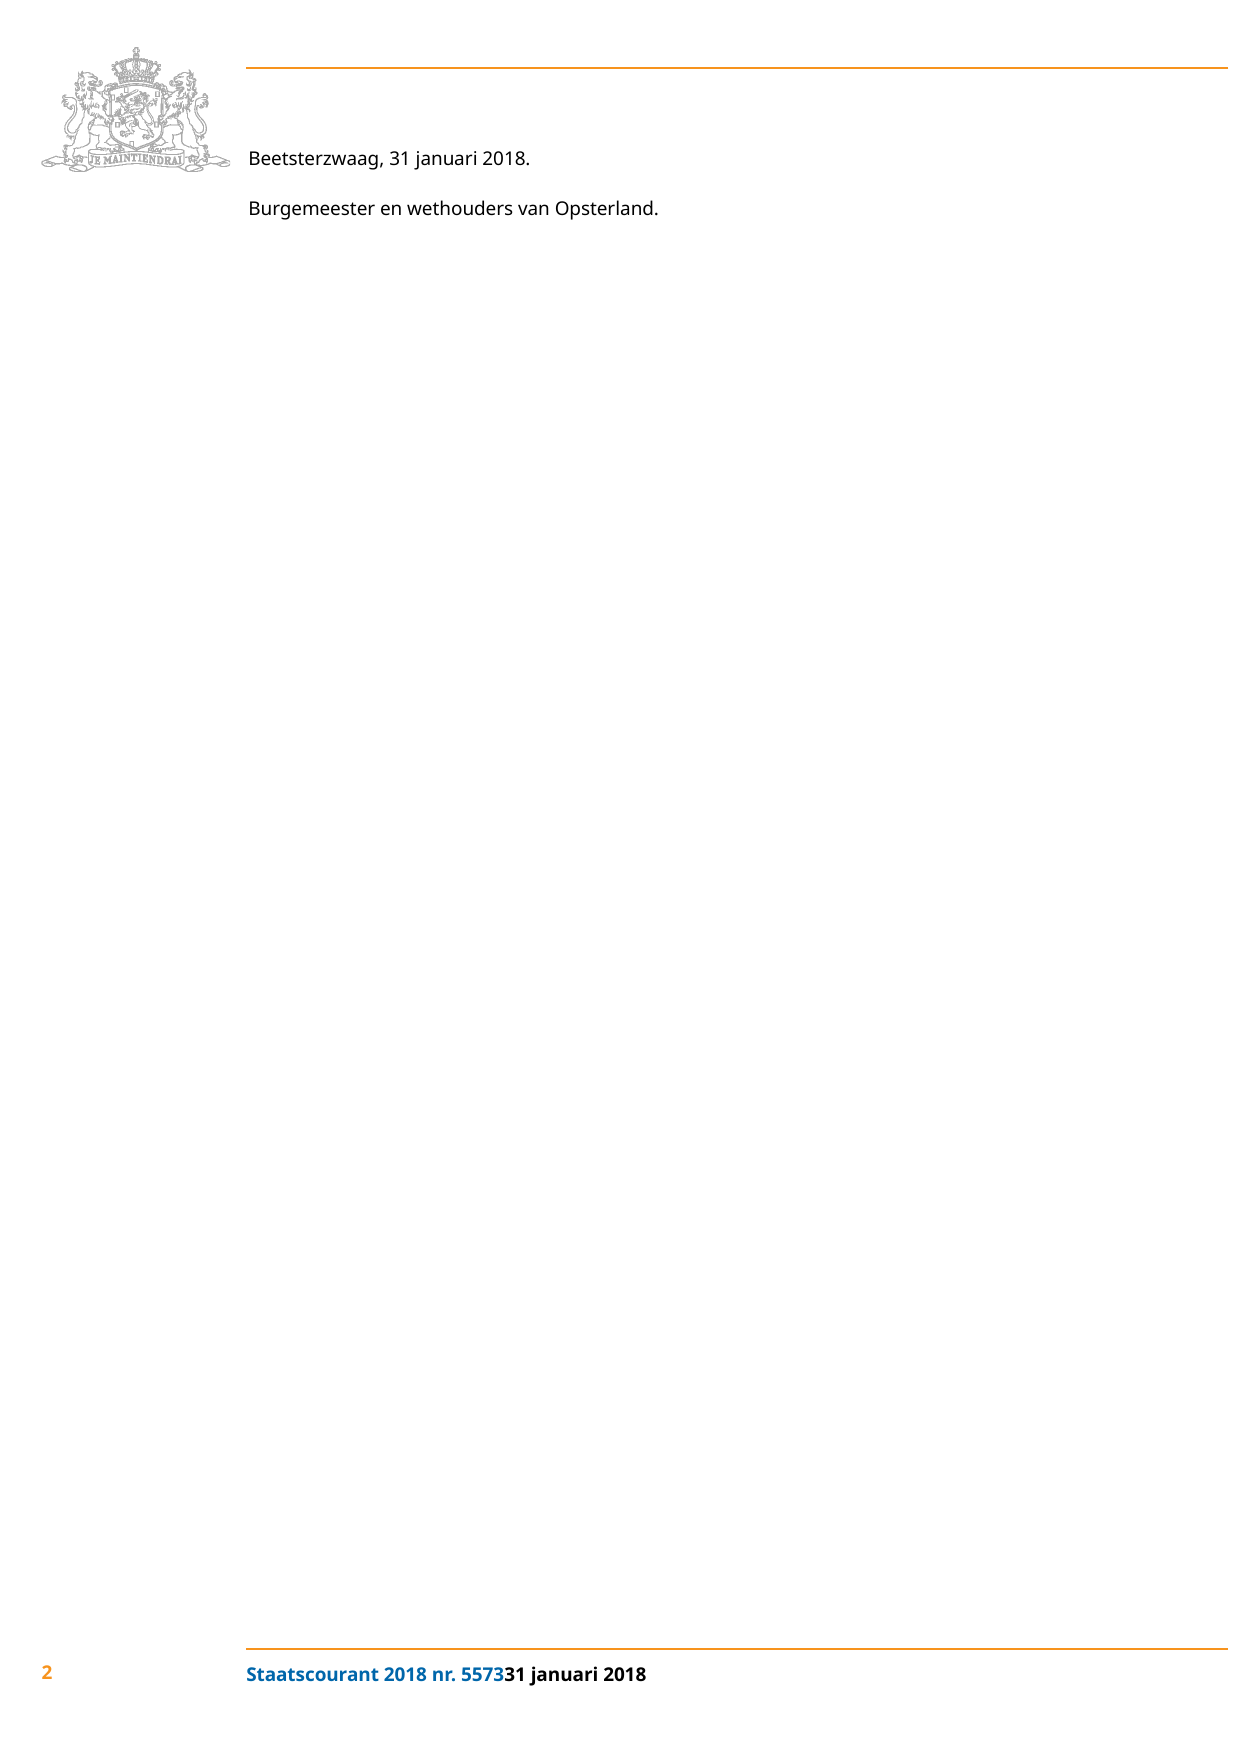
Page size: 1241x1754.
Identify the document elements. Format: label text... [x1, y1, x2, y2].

text Beetsterzwaag, 31 januari 2018. [248, 145, 1152, 171]
text Burgemeester en wethouders van Opsterland. [248, 196, 1152, 221]
picture [41, 47, 231, 172]
